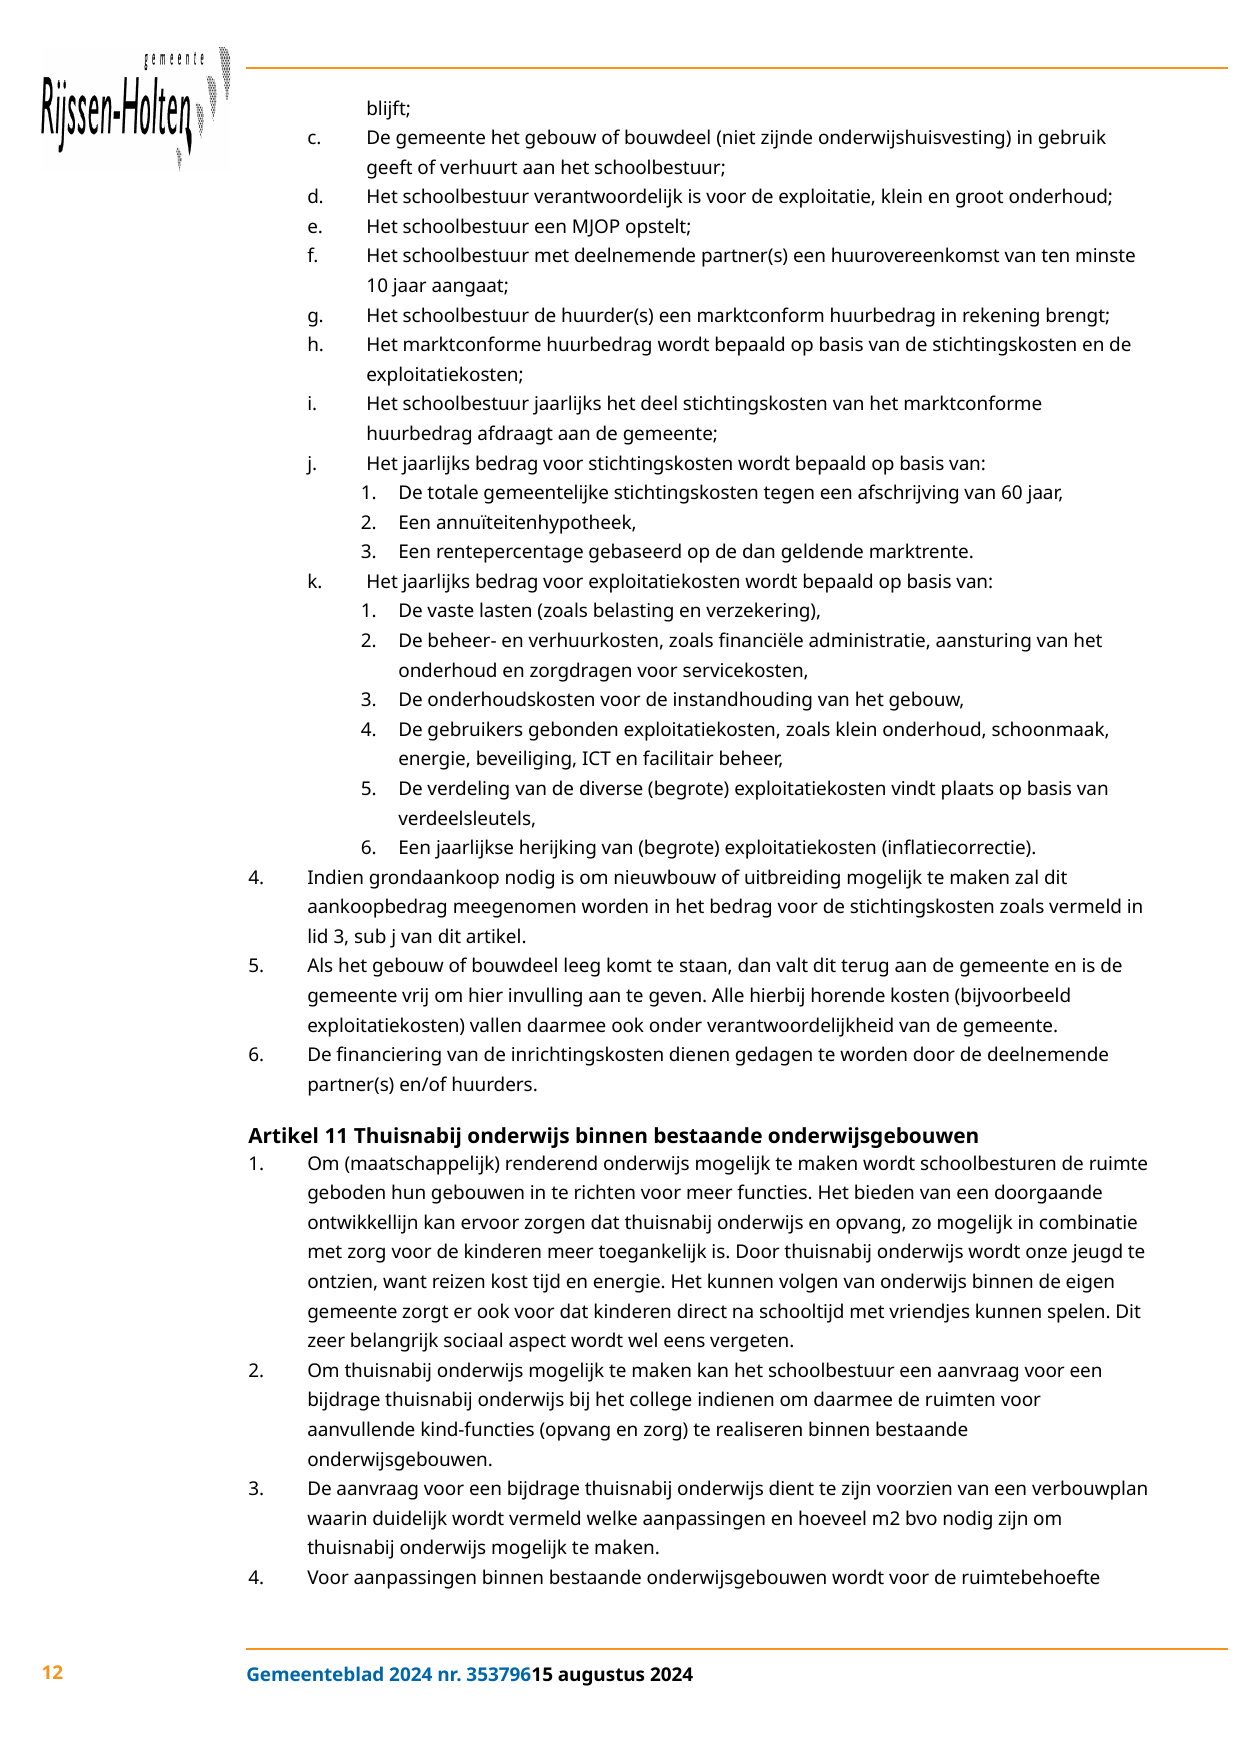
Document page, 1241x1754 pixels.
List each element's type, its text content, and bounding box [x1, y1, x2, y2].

list De totale gemeentelijke stichtingskosten tegen een afschrijving van 60 jaar, [361, 479, 1152, 505]
list Voor aanpassingen binnen bestaande onderwijsgebouwen wordt voor de ruimtebehoefte [248, 1564, 1152, 1590]
list Het jaarlijks bedrag voor exploitatiekosten wordt bepaald op basis van: [307, 568, 1152, 594]
list De gebruikers gebonden exploitatiekosten, zoals klein onderhoud, schoonmaak, energie, beveiliging, ICT en facilitair beheer, [361, 716, 1152, 771]
list Het schoolbestuur met deelnemende partner(s) een huurovereenkomst van ten minste 10 jaar aangaat; [307, 243, 1152, 298]
list De vaste lasten (zoals belasting en verzekering), [361, 598, 1152, 623]
list Om thuisnabij onderwijs mogelijk te maken kan het schoolbestuur een aanvraag voor een bijdrage thuisnabij onderwijs bij het college indienen om daarmee de ruimten voor aanvullende kind-functies (opvang en zorg) te realiseren binnen bestaande onderwijsgebouwen. [248, 1357, 1152, 1471]
list Het schoolbestuur een MJOP opstelt; [307, 213, 1152, 239]
list blijft; [307, 95, 1152, 121]
text Artikel 11 Thuisnabij onderwijs binnen bestaande onderwijsgebouwen [248, 1121, 1152, 1150]
list De gemeente het gebouw of bouwdeel (niet zijnde onderwijshuisvesting) in gebruik geeft of verhuurt aan het schoolbestuur; [307, 124, 1152, 180]
list De financiering van de inrichtingskosten dienen gedagen te worden door de deelnemende partner(s) en/of huurders. [248, 1041, 1152, 1097]
picture [41, 47, 231, 172]
list Indien grondaankoop nodig is om nieuwbouw of uitbreiding mogelijk te maken zal dit aankoopbedrag meegenomen worden in het bedrag voor de stichtingskosten zoals vermeld in lid 3, sub j van dit artikel. [248, 864, 1152, 949]
list Het marktconforme huurbedrag wordt bepaald op basis van de stichtingskosten en de exploitatiekosten; [307, 331, 1152, 387]
list De verdeling van de diverse (begrote) exploitatiekosten vindt plaats op basis van verdeelsleutels, [361, 775, 1152, 831]
list De aanvraag voor een bijdrage thuisnabij onderwijs dient te zijn voorzien van een verbouwplan waarin duidelijk wordt vermeld welke aanpassingen en hoeveel m2 bvo nodig zijn om thuisnabij onderwijs mogelijk te maken. [248, 1475, 1152, 1560]
list Het jaarlijks bedrag voor stichtingskosten wordt bepaald op basis van: [307, 450, 1152, 476]
list Het schoolbestuur jaarlijks het deel stichtingskosten van het marktconforme huurbedrag afdraagt aan de gemeente; [307, 391, 1152, 446]
list Het schoolbestuur verantwoordelijk is voor de exploitatie, klein en groot onderhoud; [307, 183, 1152, 209]
list Het schoolbestuur de huurder(s) een marktconform huurbedrag in rekening brengt; [307, 302, 1152, 328]
list De beheer- en verhuurkosten, zoals financiële administratie, aansturing van het onderhoud en zorgdragen voor servicekosten, [361, 627, 1152, 683]
list Een rentepercentage gebaseerd op de dan geldende marktrente. [361, 538, 1152, 564]
list Een annuïteitenhypotheek, [361, 509, 1152, 535]
list Een jaarlijkse herijking van (begrote) exploitatiekosten (inflatiecorrectie). [361, 834, 1152, 860]
list De onderhoudskosten voor de instandhouding van het gebouw, [361, 686, 1152, 712]
list Om (maatschappelijk) renderend onderwijs mogelijk te maken wordt schoolbesturen de ruimte geboden hun gebouwen in te richten voor meer functies. Het bieden van een doorgaande ontwikkellijn kan ervoor zorgen dat thuisnabij onderwijs en opvang, zo mogelijk in combinatie met zorg voor de kinderen meer toegankelijk is. Door thuisnabij onderwijs wordt onze jeugd te ontzien, want reizen kost tijd en energie. Het kunnen volgen van onderwijs binnen de eigen gemeente zorgt er ook voor dat kinderen direct na schooltijd met vriendjes kunnen spelen. Dit zeer belangrijk sociaal aspect wordt wel eens vergeten. [248, 1150, 1152, 1353]
list Als het gebouw of bouwdeel leeg komt te staan, dan valt dit terug aan de gemeente en is de gemeente vrij om hier invulling aan te geven. Alle hierbij horende kosten (bijvoorbeeld exploitatiekosten) vallen daarmee ook onder verantwoordelijkheid van de gemeente. [248, 953, 1152, 1038]
